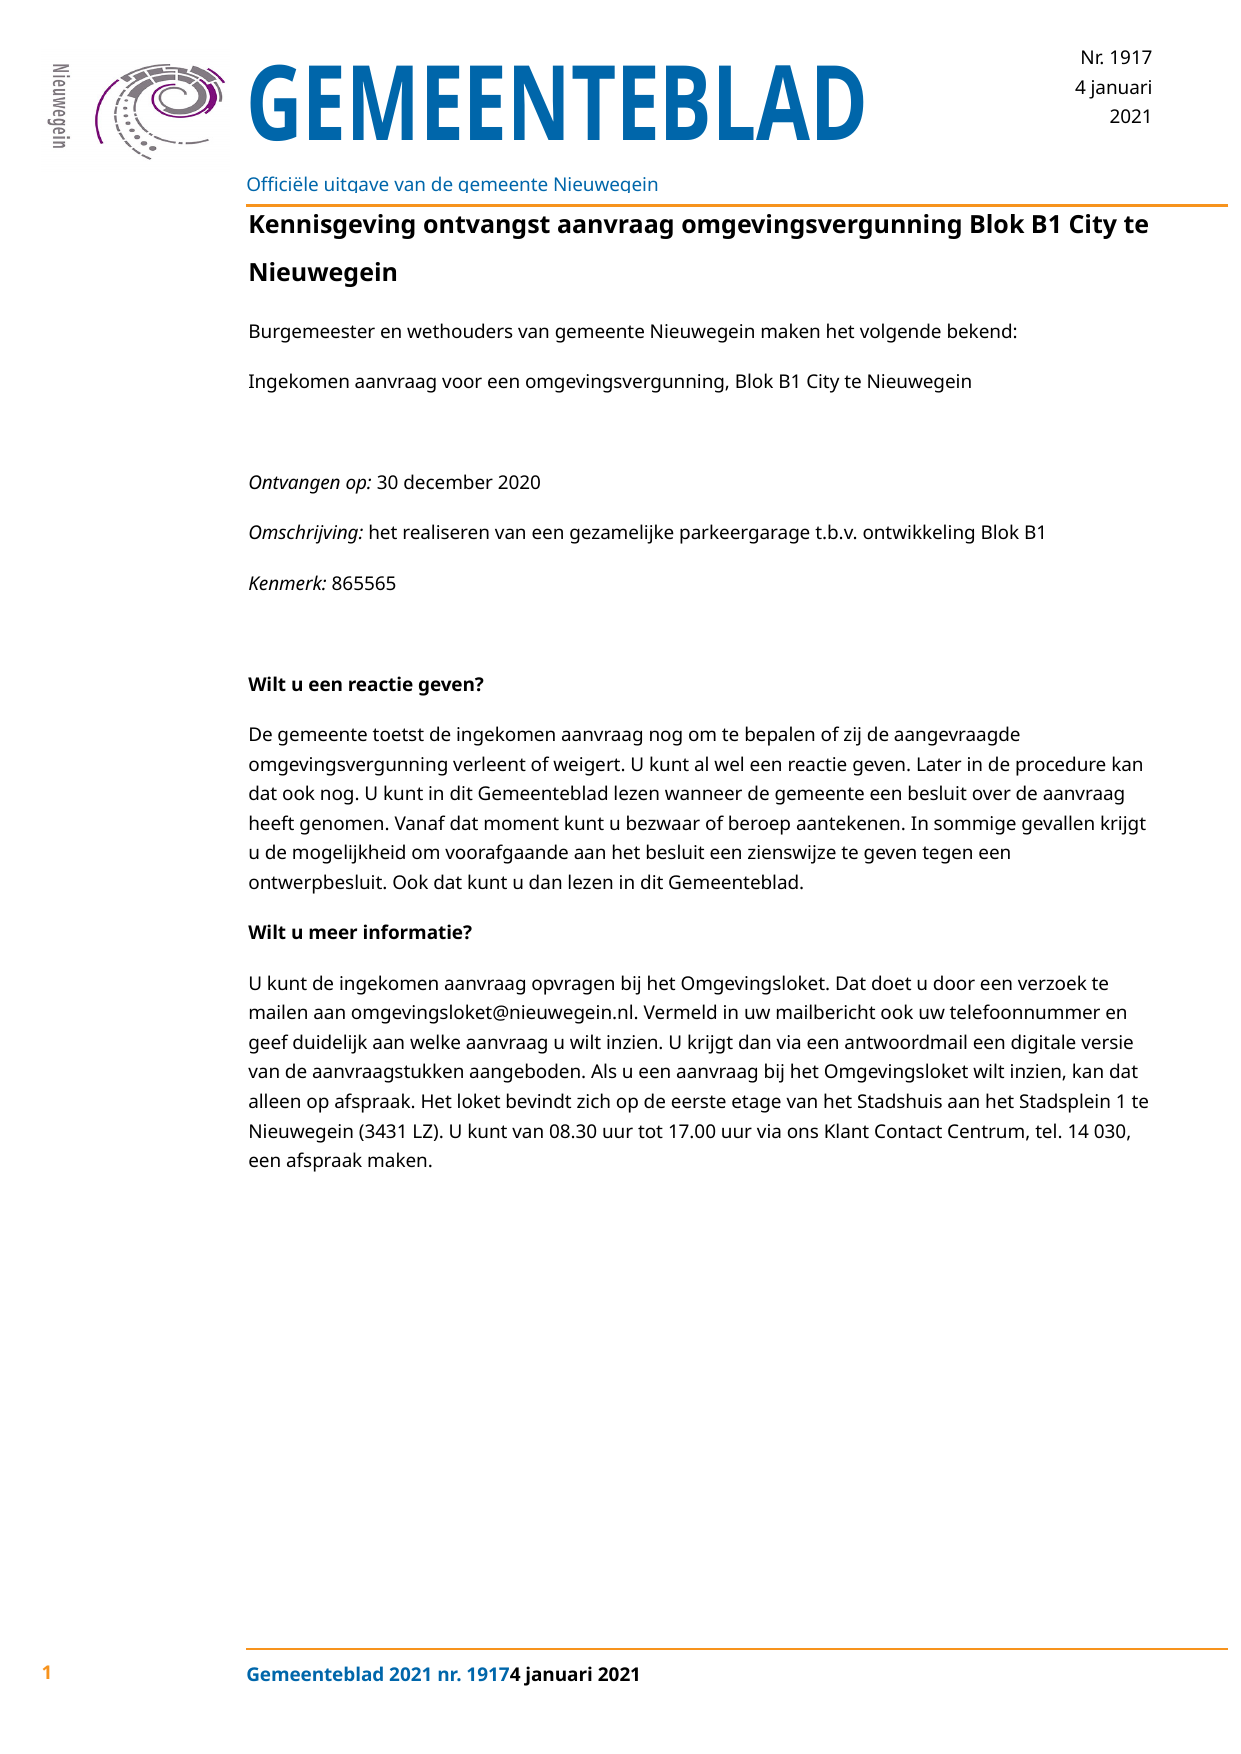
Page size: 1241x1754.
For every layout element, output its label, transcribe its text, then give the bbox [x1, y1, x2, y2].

picture [41, 47, 231, 172]
text Ingekomen aanvraag voor een omgevingsvergunning, Blok B1 City te Nieuwegein [248, 368, 1152, 394]
text Kenmerk: 865565 [248, 570, 1152, 596]
text U kunt de ingekomen aanvraag opvragen bij het Omgevingsloket. Dat doet u door een verzoek te mailen aan omgevingsloket@nieuwegein.nl. Vermeld in uw mailbericht ook uw telefoonnummer en geef duidelijk aan welke aanvraag u wilt inzien. U krijgt dan via een antwoordmail een digitale versie van de aanvraagstukken aangeboden. Als u een aanvraag bij het Omgevingsloket wilt inzien, kan dat alleen op afspraak. Het loket bevindt zich op de eerste etage van het Stadshuis aan het Stadsplein 1 te Nieuwegein (3431 LZ). U kunt van 08.30 uur tot 17.00 uur via ons Klant Contact Centrum, tel. 14 030, een afspraak maken. [248, 970, 1152, 1173]
text Wilt u een reactie geven? [248, 671, 1152, 697]
text Ontvangen op: 30 december 2020 [248, 469, 1152, 495]
text Wilt u meer informatie? [248, 919, 1152, 945]
text Omschrijving: het realiseren van een gezamelijke parkeergarage t.b.v. ontwikkeling Blok B1 [248, 519, 1152, 545]
text Kennisgeving ontvangst aanvraag omgevingsvergunning Blok B1 City te Nieuwegein [248, 207, 1152, 288]
text De gemeente toetst de ingekomen aanvraag nog om te bepalen of zij de aangevraagde omgevingsvergunning verleent of weigert. U kunt al wel een reactie geven. Later in de procedure kan dat ook nog. U kunt in dit Gemeenteblad lezen wanneer de gemeente een besluit over de aanvraag heeft genomen. Vanaf dat moment kunt u bezwaar of beroep aantekenen. In sommige gevallen krijgt u de mogelijkheid om voorafgaande aan het besluit een zienswijze te geven tegen een ontwerpbesluit. Ook dat kunt u dan lezen in dit Gemeenteblad. [248, 721, 1152, 895]
text Burgemeester en wethouders van gemeente Nieuwegein maken het volgende bekend: [248, 318, 1152, 344]
